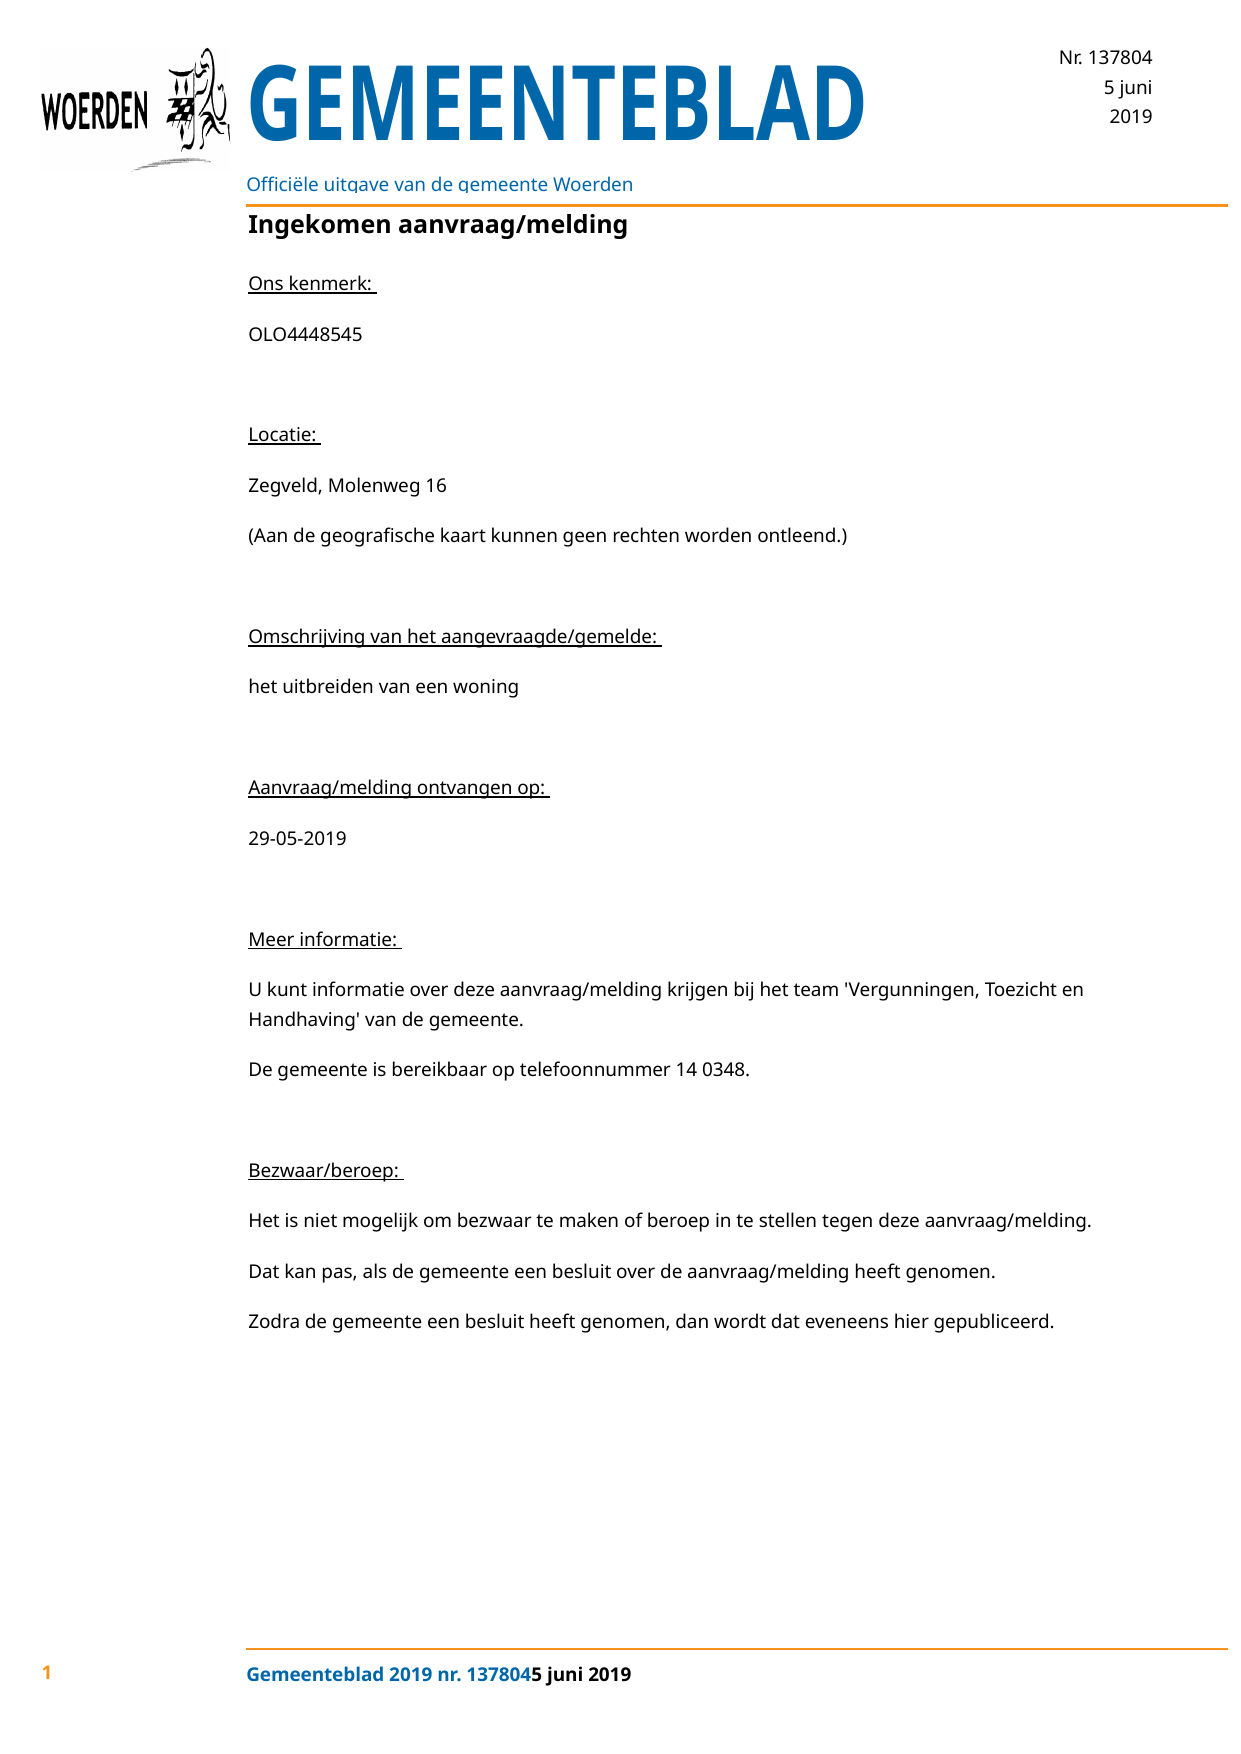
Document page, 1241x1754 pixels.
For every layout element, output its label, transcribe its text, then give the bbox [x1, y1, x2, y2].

text Dat kan pas, als de gemeente een besluit over de aanvraag/melding heeft genomen. [248, 1258, 1152, 1283]
text het uitbreiden van een woning [248, 674, 1152, 699]
text OLO4448545 [248, 321, 1152, 346]
text De gemeente is bereikbaar op telefoonnummer 14 0348. [248, 1056, 1152, 1082]
picture [41, 47, 231, 172]
text Locatie: [248, 422, 1152, 447]
text Ingekomen aanvraag/melding [248, 207, 1152, 241]
text Ons kenmerk: [248, 270, 1152, 296]
text 29-05-2019 [248, 825, 1152, 851]
text Meer informatie: [248, 926, 1152, 951]
text Zodra de gemeente een besluit heeft genomen, dan wordt dat eveneens hier gepubliceerd. [248, 1308, 1152, 1334]
text Zegveld, Molenweg 16 [248, 472, 1152, 498]
text Het is niet mogelijk om bezwaar te maken of beroep in te stellen tegen deze aanvraag/melding. [248, 1207, 1152, 1233]
text Aanvraag/melding ontvangen op: [248, 774, 1152, 800]
text Omschrijving van het aangevraagde/gemelde: [248, 623, 1152, 649]
text U kunt informatie over deze aanvraag/melding krijgen bij het team 'Vergunningen, Toezicht en Handhaving' van de gemeente. [248, 976, 1152, 1031]
text (Aan de geografische kaart kunnen geen rechten worden ontleend.) [248, 522, 1152, 548]
text Bezwaar/beroep: [248, 1157, 1152, 1183]
